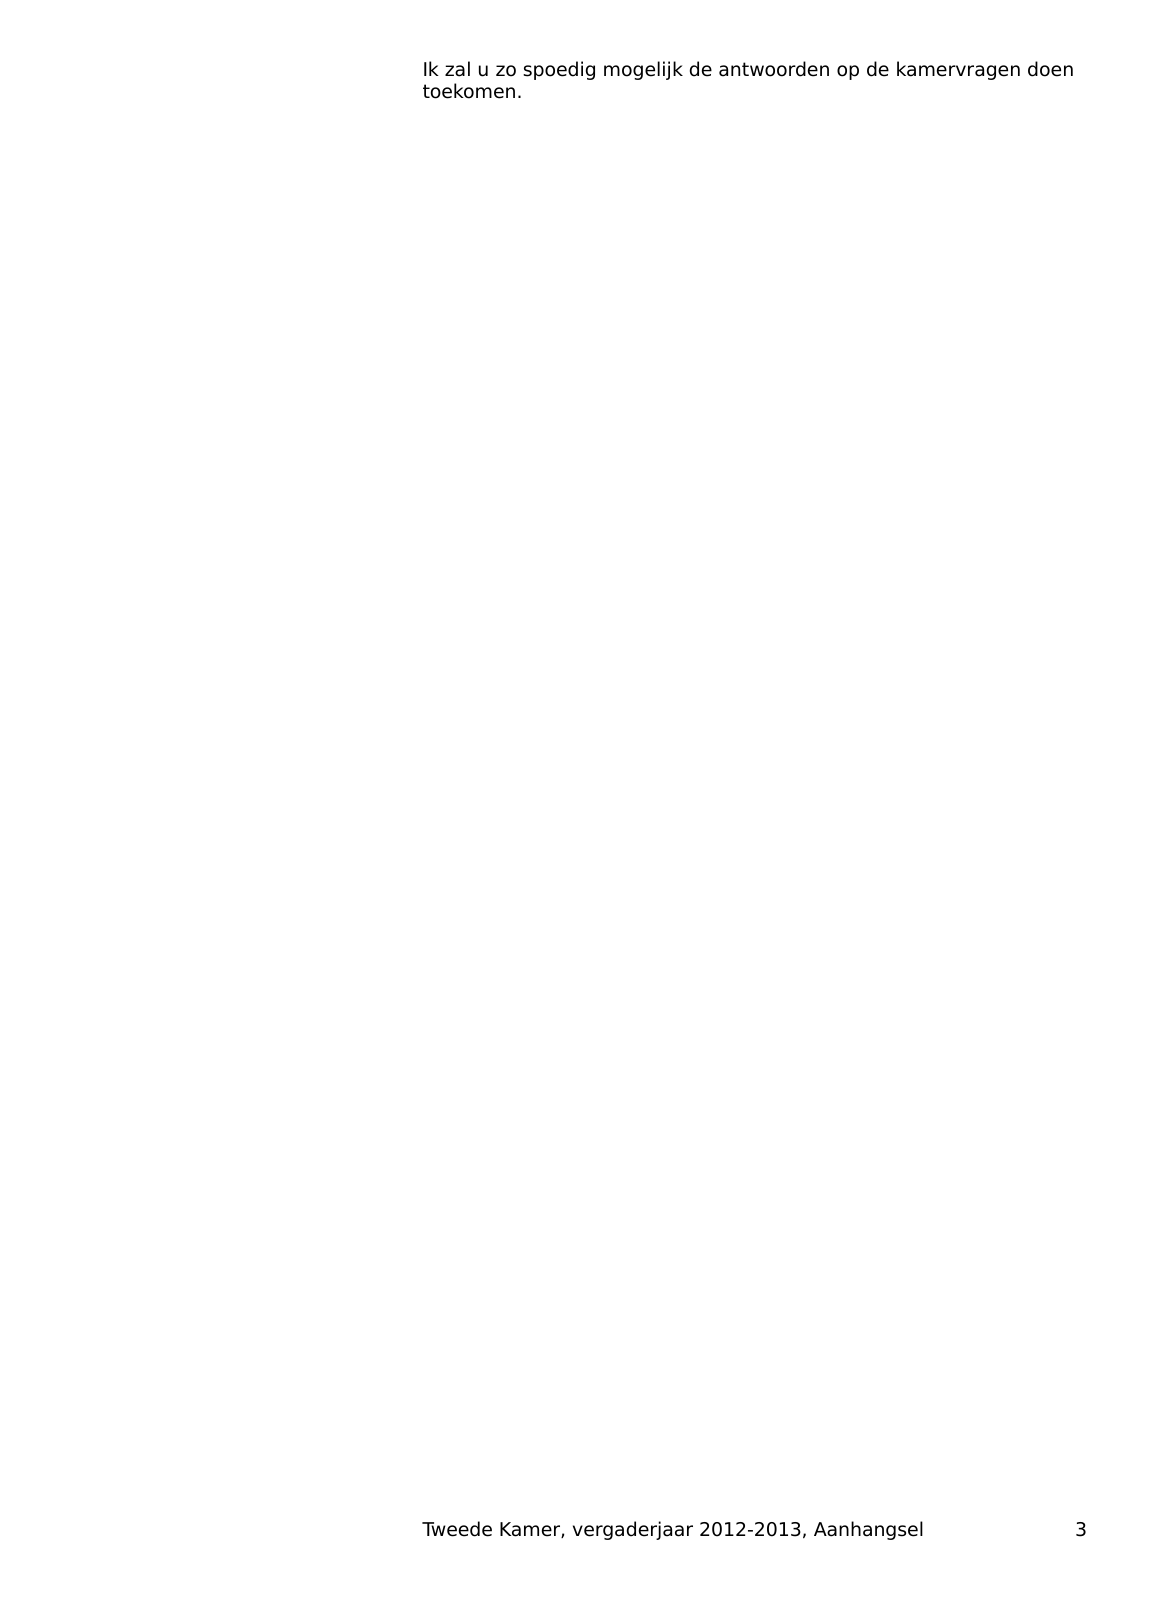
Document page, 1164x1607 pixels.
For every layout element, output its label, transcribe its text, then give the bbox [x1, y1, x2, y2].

text Ik zal u zo spoedig mogelijk de antwoorden op de kamervragen doen toekomen. [422, 59, 1087, 103]
